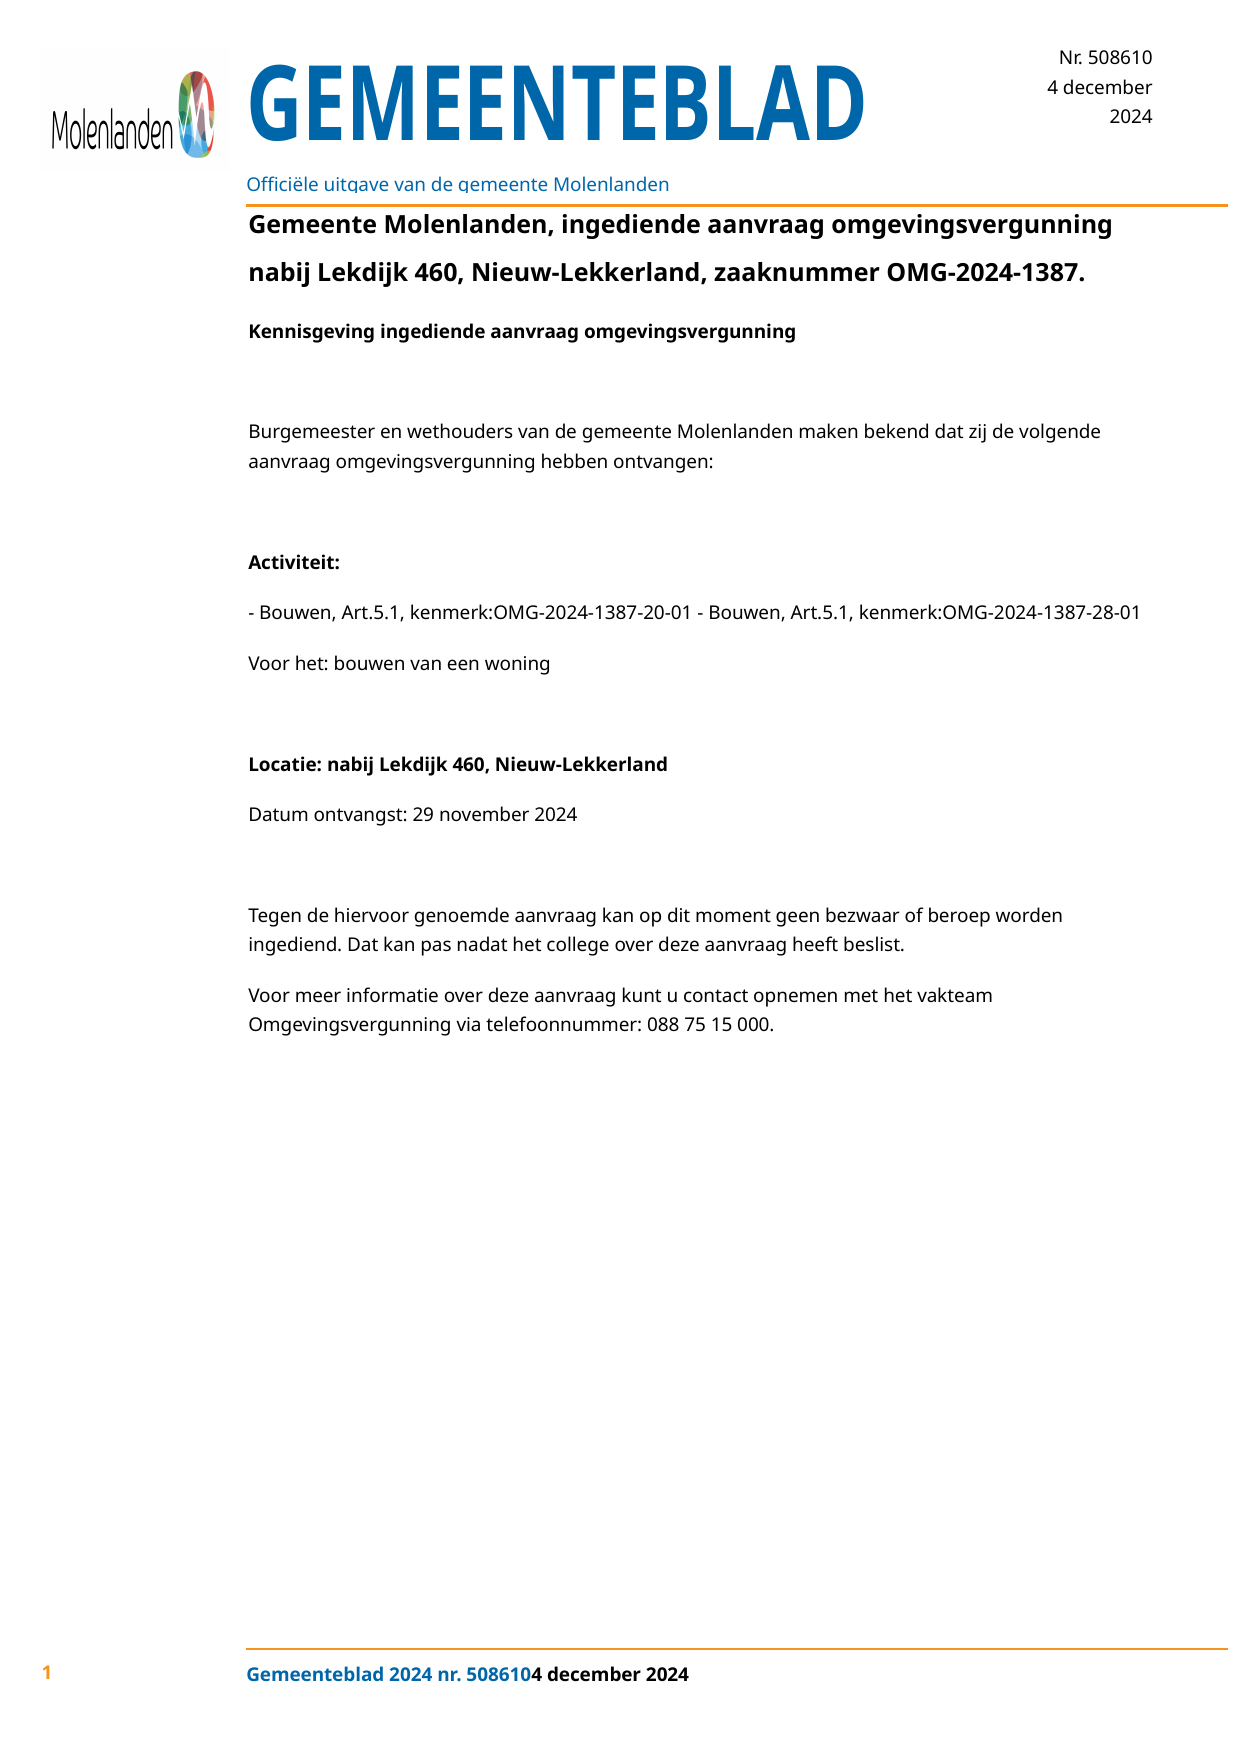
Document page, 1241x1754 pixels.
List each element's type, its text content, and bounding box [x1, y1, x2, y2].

text Voor het: bouwen van een woning [248, 650, 1152, 676]
text Voor meer informatie over deze aanvraag kunt u contact opnemen met het vakteam Omgevingsvergunning via telefoonnummer: 088 75 15 000. [248, 982, 1152, 1037]
text - Bouwen, Art.5.1, kenmerk:OMG-2024-1387-20-01 - Bouwen, Art.5.1, kenmerk:OMG-2024-1387-28-01 [248, 599, 1152, 625]
picture [41, 47, 231, 172]
text Gemeente Molenlanden, ingediende aanvraag omgevingsvergunning nabij Lekdijk 460, Nieuw-Lekkerland, zaaknummer OMG-2024-1387. [248, 207, 1152, 288]
text Datum ontvangst: 29 november 2024 [248, 801, 1152, 827]
text Locatie: nabij Lekdijk 460, Nieuw-Lekkerland [248, 751, 1152, 777]
text Activiteit: [248, 549, 1152, 575]
text Kennisgeving ingediende aanvraag omgevingsvergunning [248, 318, 1152, 344]
text Tegen de hiervoor genoemde aanvraag kan op dit moment geen bezwaar of beroep worden ingediend. Dat kan pas nadat het college over deze aanvraag heeft beslist. [248, 902, 1152, 957]
text Burgemeester en wethouders van de gemeente Molenlanden maken bekend dat zij de volgende aanvraag omgevingsvergunning hebben ontvangen: [248, 419, 1152, 474]
